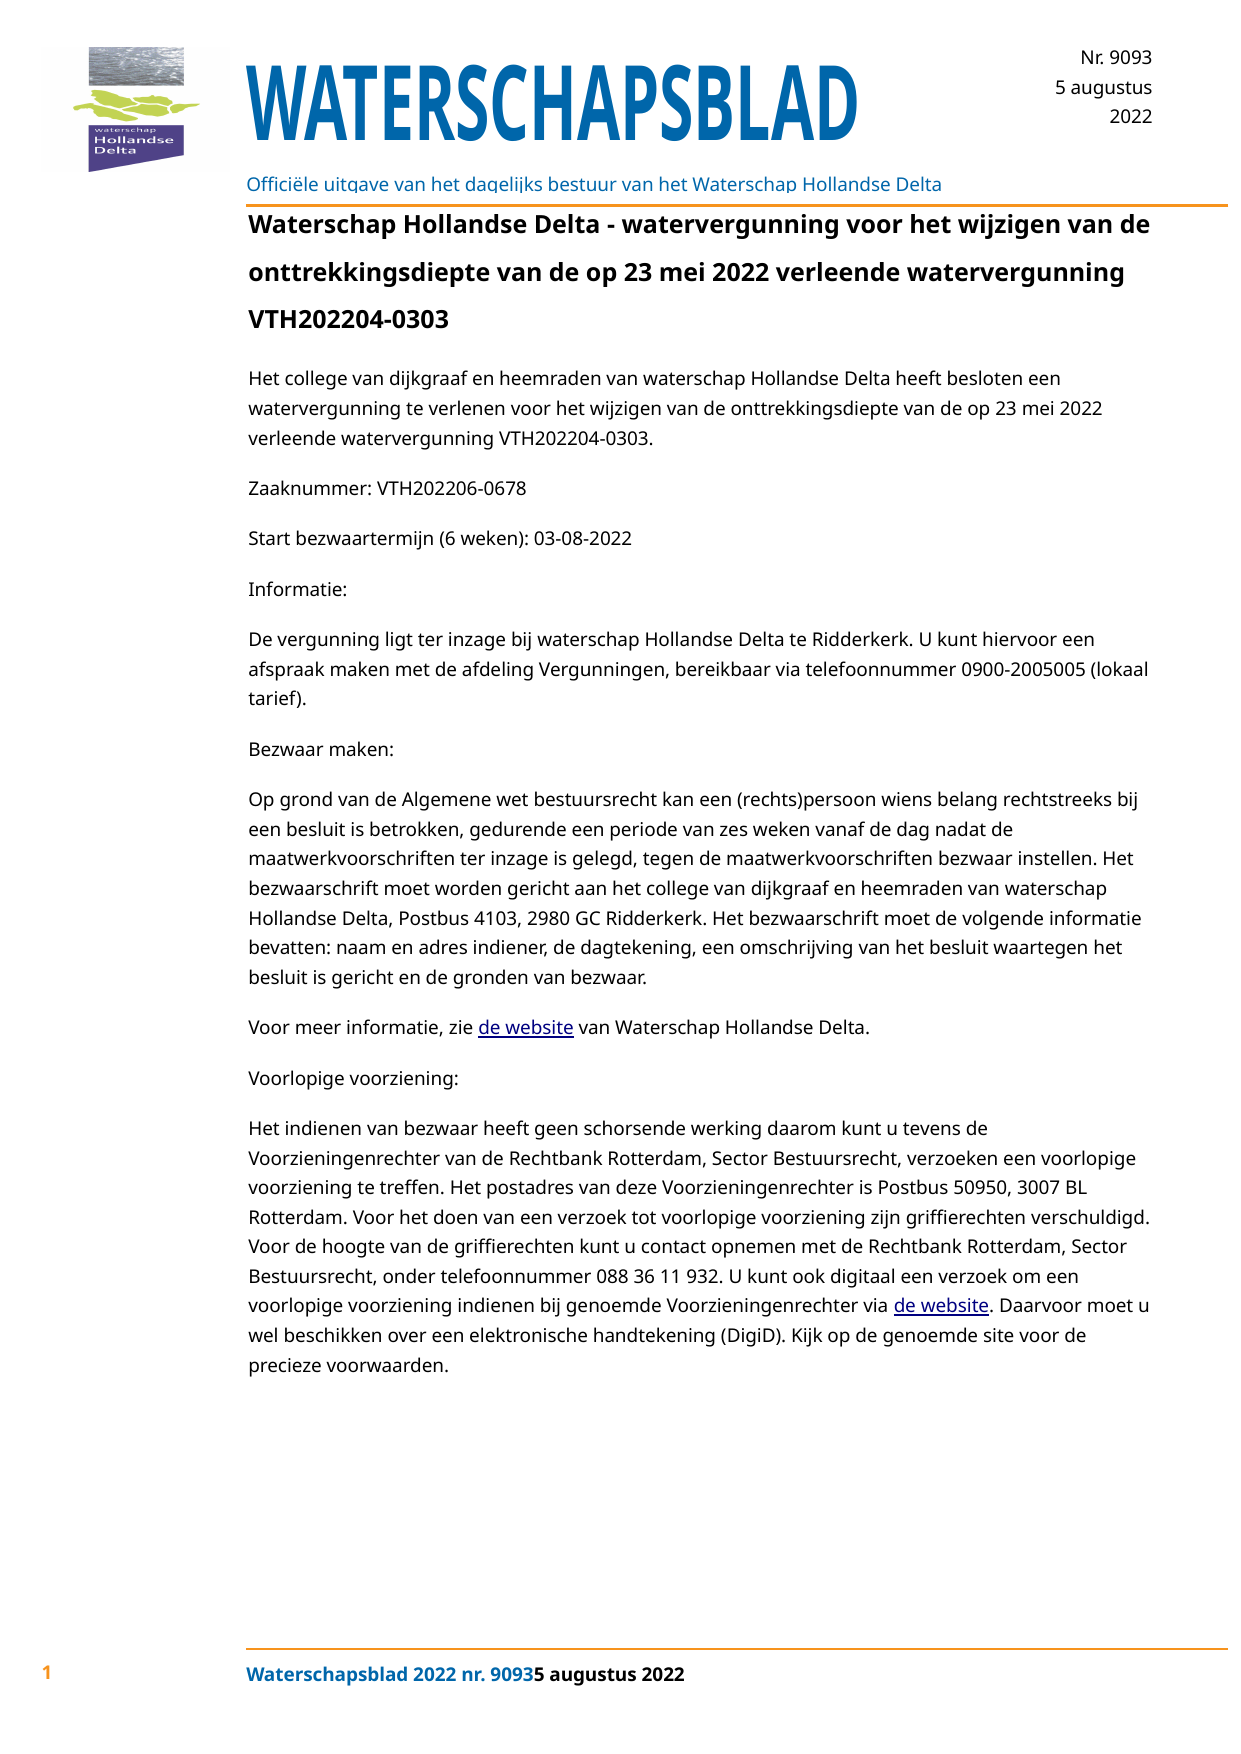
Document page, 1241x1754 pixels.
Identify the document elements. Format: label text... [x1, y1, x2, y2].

text Voor meer informatie, zie de website van Waterschap Hollandse Delta. [248, 1014, 1152, 1040]
picture [41, 47, 231, 172]
text De vergunning ligt ter inzage bij waterschap Hollandse Delta te Ridderkerk. U kunt hiervoor een afspraak maken met de afdeling Vergunningen, bereikbaar via telefoonnummer 0900-2005005 (lokaal tarief). [248, 626, 1152, 711]
text Op grond van de Algemene wet bestuursrecht kan een (rechts)persoon wiens belang rechtstreeks bij een besluit is betrokken, gedurende een periode van zes weken vanaf de dag nadat de maatwerkvoorschriften ter inzage is gelegd, tegen de maatwerkvoorschriften bezwaar instellen. Het bezwaarschrift moet worden gericht aan het college van dijkgraaf en heemraden van waterschap Hollandse Delta, Postbus 4103, 2980 GC Ridderkerk. Het bezwaarschrift moet de volgende informatie bevatten: naam en adres indiener, de dagtekening, een omschrijving van het besluit waartegen het besluit is gericht en de gronden van bezwaar. [248, 786, 1152, 989]
text Informatie: [248, 576, 1152, 602]
text Waterschap Hollandse Delta - watervergunning voor het wijzigen van de onttrekkingsdiepte van de op 23 mei 2022 verleende watervergunning VTH202204-0303 [248, 207, 1152, 336]
text Voorlopige voorziening: [248, 1065, 1152, 1090]
text Het college van dijkgraaf en heemraden van waterschap Hollandse Delta heeft besloten een watervergunning te verlenen voor het wijzigen van de onttrekkingsdiepte van de op 23 mei 2022 verleende watervergunning VTH202204-0303. [248, 366, 1152, 450]
text Bezwaar maken: [248, 736, 1152, 762]
text Zaaknummer: VTH202206-0678 [248, 475, 1152, 501]
text Start bezwaartermijn (6 weken): 03-08-2022 [248, 526, 1152, 551]
text Het indienen van bezwaar heeft geen schorsende werking daarom kunt u tevens de Voorzieningenrechter van de Rechtbank Rotterdam, Sector Bestuursrecht, verzoeken een voorlopige voorziening te treffen. Het postadres van deze Voorzieningenrechter is Postbus 50950, 3007 BL Rotterdam. Voor het doen van een verzoek tot voorlopige voorziening zijn griffierechten verschuldigd. Voor de hoogte van de griffierechten kunt u contact opnemen met de Rechtbank Rotterdam, Sector Bestuursrecht, onder telefoonnummer 088 36 11 932. U kunt ook digitaal een verzoek om een voorlopige voorziening indienen bij genoemde Voorzieningenrechter via de website. Daarvoor moet u wel beschikken over een elektronische handtekening (DigiD). Kijk op de genoemde site voor de precieze voorwaarden. [248, 1115, 1152, 1377]
